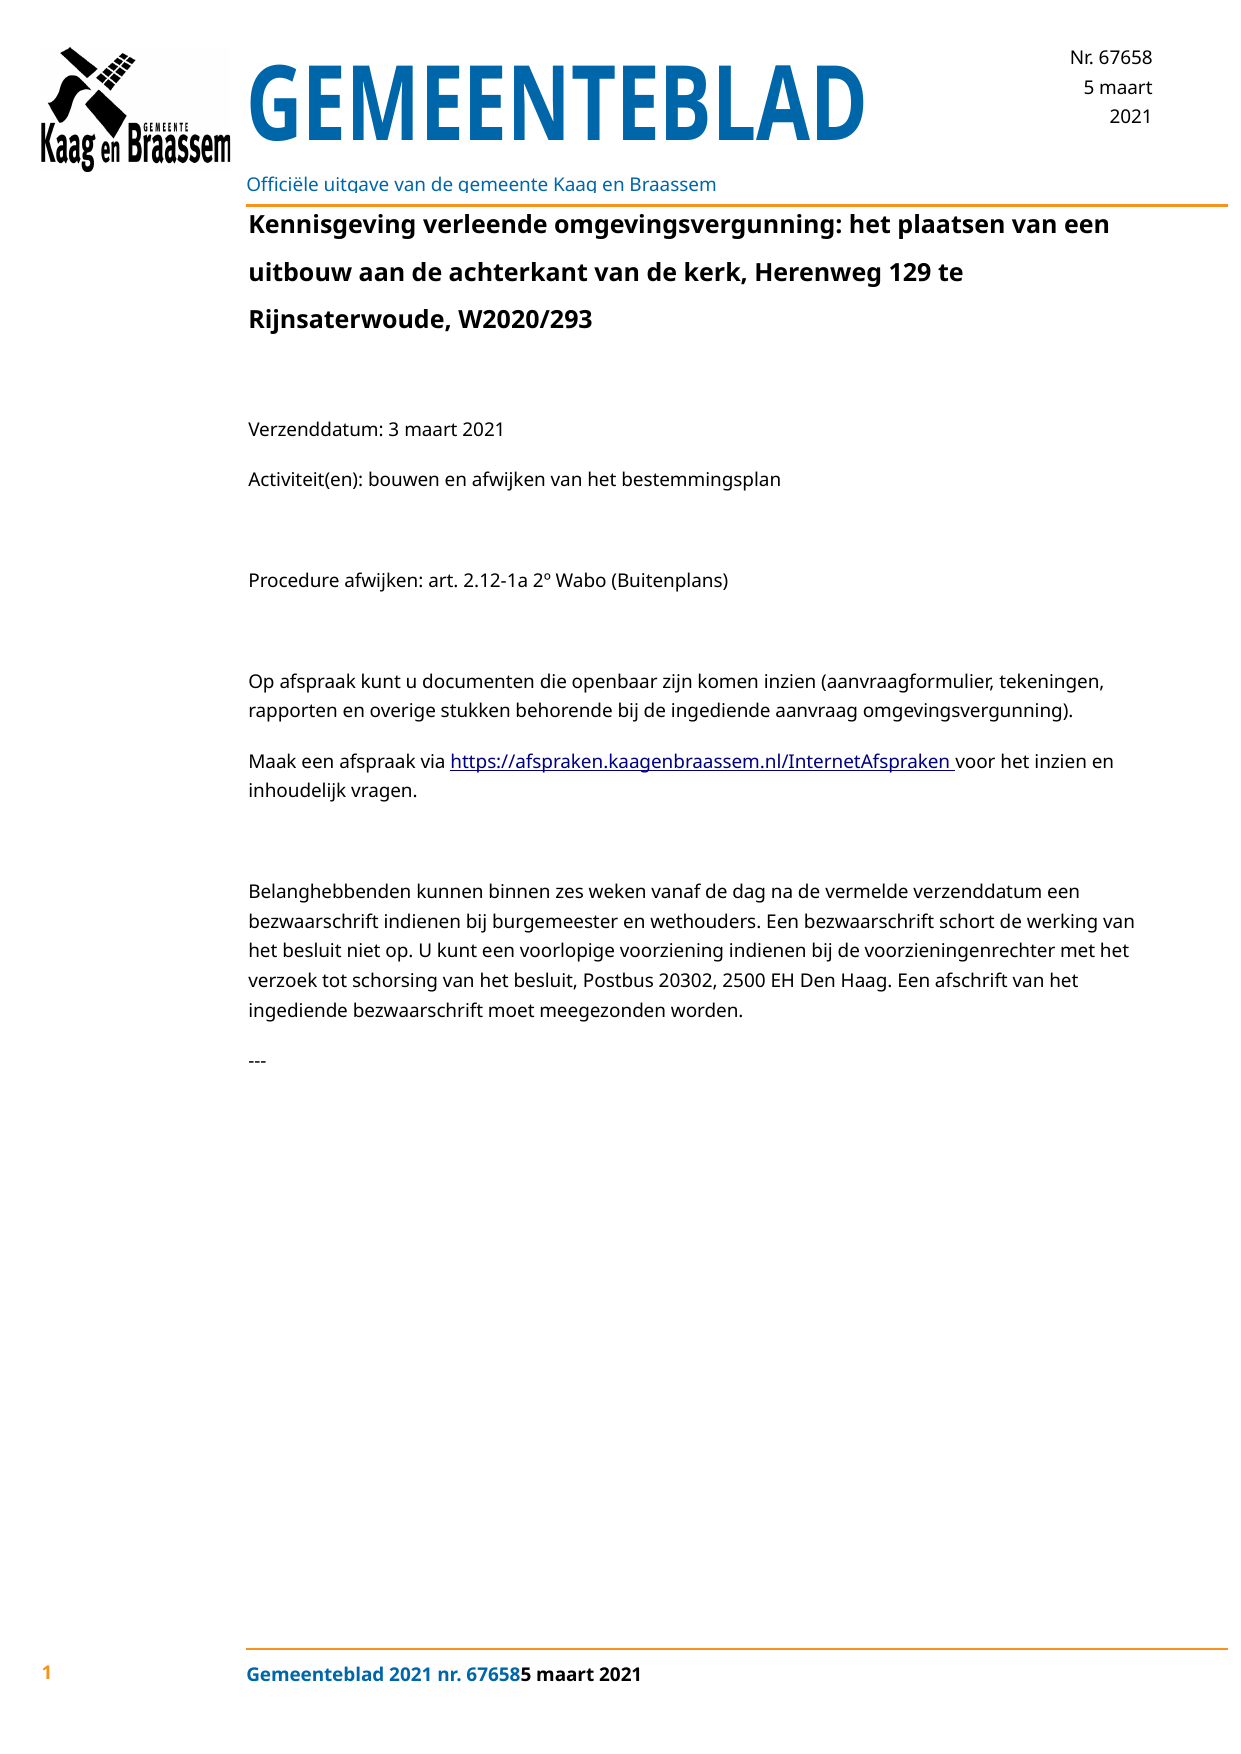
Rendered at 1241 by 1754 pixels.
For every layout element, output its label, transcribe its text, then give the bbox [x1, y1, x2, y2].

text Procedure afwijken: art. 2.12-1a 2º Wabo (Buitenplans) [248, 567, 1152, 593]
text Belanghebbenden kunnen binnen zes weken vanaf de dag na de vermelde verzenddatum een bezwaarschrift indienen bij burgemeester en wethouders. Een bezwaarschrift schort de werking van het besluit niet op. U kunt een voorlopige voorziening indienen bij de voorzieningenrechter met het verzoek tot schorsing van het besluit, Postbus 20302, 2500 EH Den Haag. Een afschrift van het ingediende bezwaarschrift moet meegezonden worden. [248, 878, 1152, 1022]
text Verzenddatum: 3 maart 2021 [248, 416, 1152, 442]
text Op afspraak kunt u documenten die openbaar zijn komen inzien (aanvraagformulier, tekeningen, rapporten en overige stukken behorende bij de ingediende aanvraag omgevingsvergunning). [248, 668, 1152, 723]
picture [41, 47, 231, 172]
text --- [248, 1047, 1152, 1073]
text Activiteit(en): bouwen en afwijken van het bestemmingsplan [248, 466, 1152, 492]
text Kennisgeving verleende omgevingsvergunning: het plaatsen van een uitbouw aan de achterkant van de kerk, Herenweg 129 te Rijnsaterwoude, W2020/293 [248, 207, 1152, 336]
text Maak een afspraak via https://afspraken.kaagenbraassem.nl/InternetAfspraken voor het inzien en inhoudelijk vragen. [248, 748, 1152, 803]
